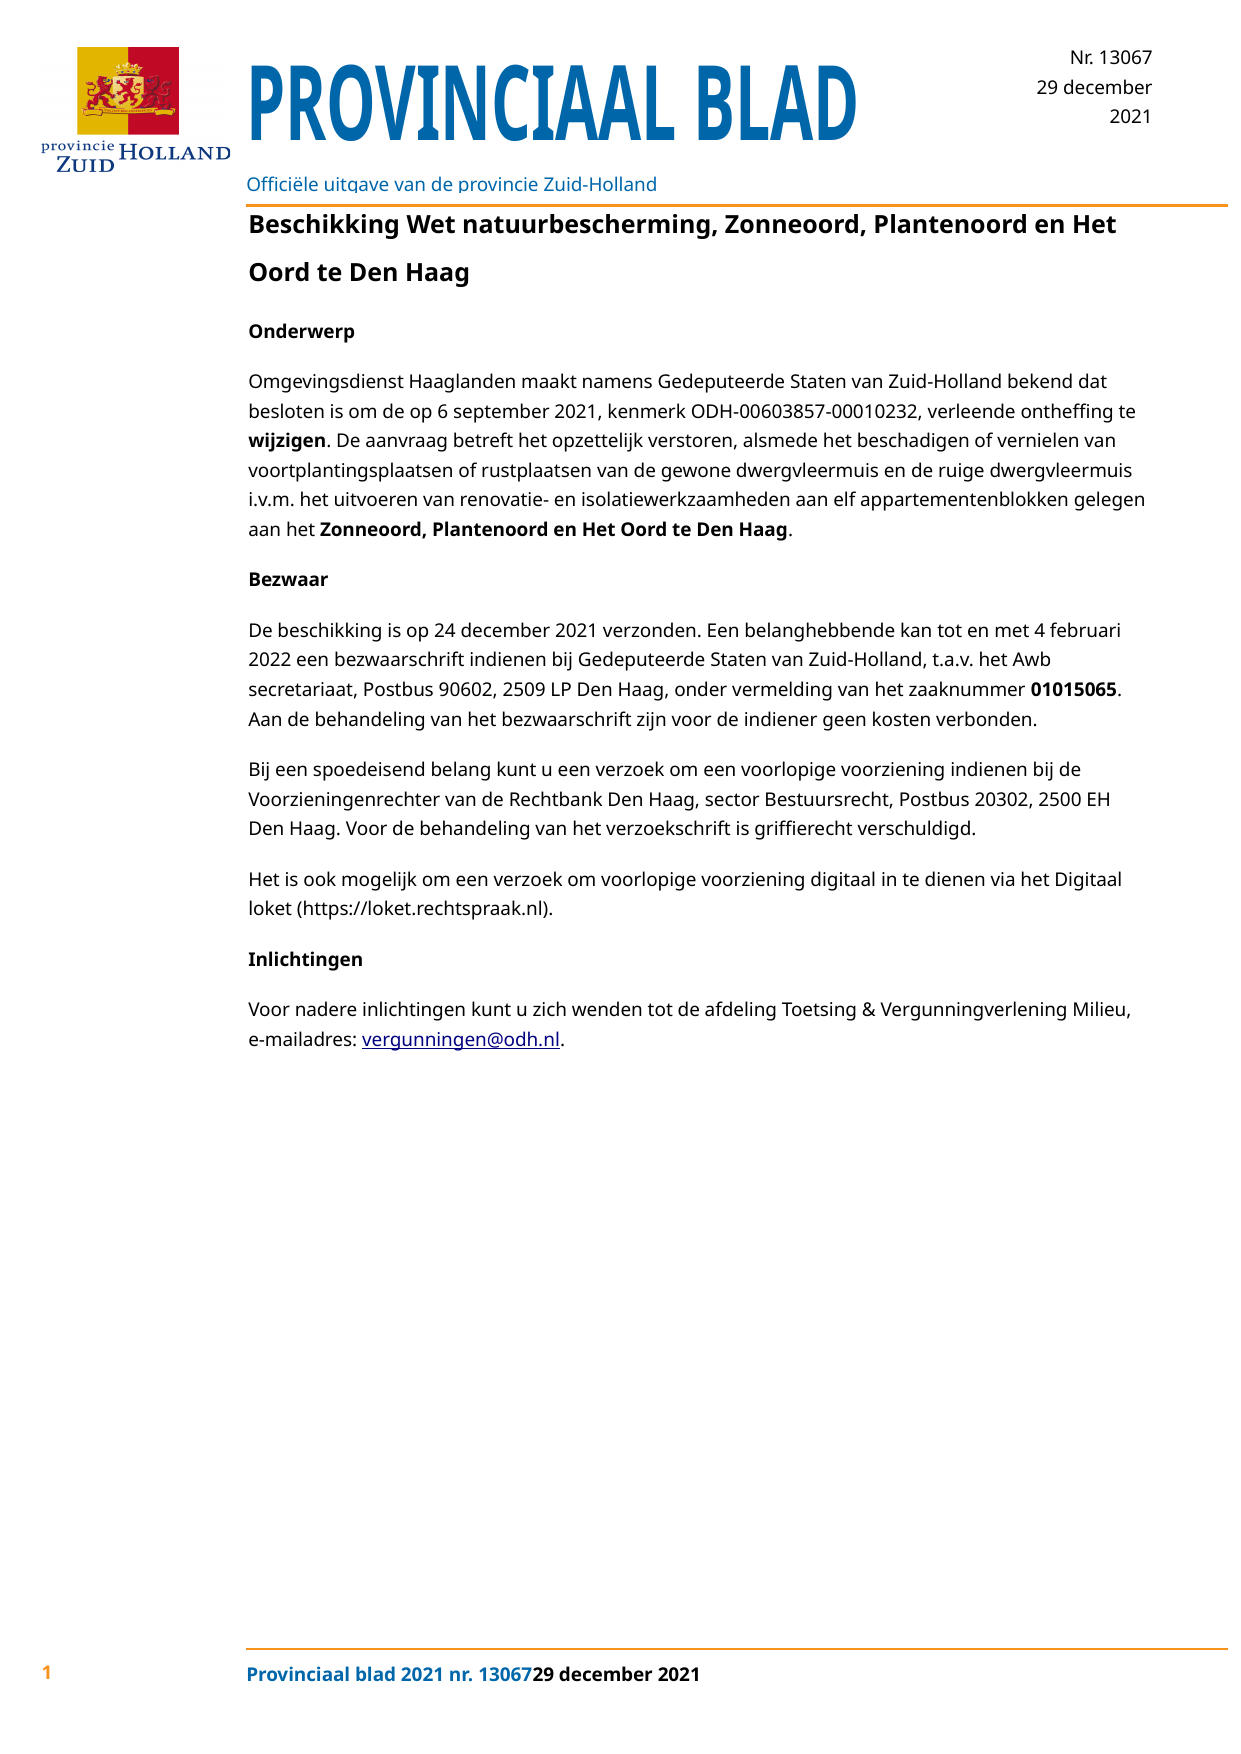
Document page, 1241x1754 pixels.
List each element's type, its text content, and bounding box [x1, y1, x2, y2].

text Omgevingsdienst Haaglanden maakt namens Gedeputeerde Staten van Zuid-Holland bekend dat besloten is om de op 6 september 2021, kenmerk ODH-00603857-00010232, verleende ontheffing te wijzigen. De aanvraag betreft het opzettelijk verstoren, alsmede het beschadigen of vernielen van voortplantingsplaatsen of rustplaatsen van de gewone dwergvleermuis en de ruige dwergvleermuis i.v.m. het uitvoeren van renovatie- en isolatiewerkzaamheden aan elf appartementenblokken gelegen aan het Zonneoord, Plantenoord en Het Oord te Den Haag. [248, 368, 1152, 542]
text Beschikking Wet natuurbescherming, Zonneoord, Plantenoord en Het Oord te Den Haag [248, 207, 1152, 288]
text Onderwerp [248, 318, 1152, 344]
text Inlichtingen [248, 946, 1152, 972]
picture [41, 47, 231, 172]
text Bij een spoedeisend belang kunt u een verzoek om een voorlopige voorziening indienen bij de Voorzieningenrechter van de Rechtbank Den Haag, sector Bestuursrecht, Postbus 20302, 2500 EH Den Haag. Voor de behandeling van het verzoekschrift is griffierecht verschuldigd. [248, 756, 1152, 841]
text Voor nadere inlichtingen kunt u zich wenden tot de afdeling Toetsing & Vergunningverlening Milieu, e-mailadres: vergunningen@odh.nl. [248, 996, 1152, 1052]
text Bezwaar [248, 567, 1152, 592]
text Het is ook mogelijk om een verzoek om voorlopige voorziening digitaal in te dienen via het Digitaal loket (https://loket.rechtspraak.nl). [248, 866, 1152, 921]
text De beschikking is op 24 december 2021 verzonden. Een belanghebbende kan tot en met 4 februari 2022 een bezwaarschrift indienen bij Gedeputeerde Staten van Zuid-Holland, t.a.v. het Awb secretariaat, Postbus 90602, 2509 LP Den Haag, onder vermelding van het zaaknummer 01015065. Aan de behandeling van het bezwaarschrift zijn voor de indiener geen kosten verbonden. [248, 617, 1152, 732]
